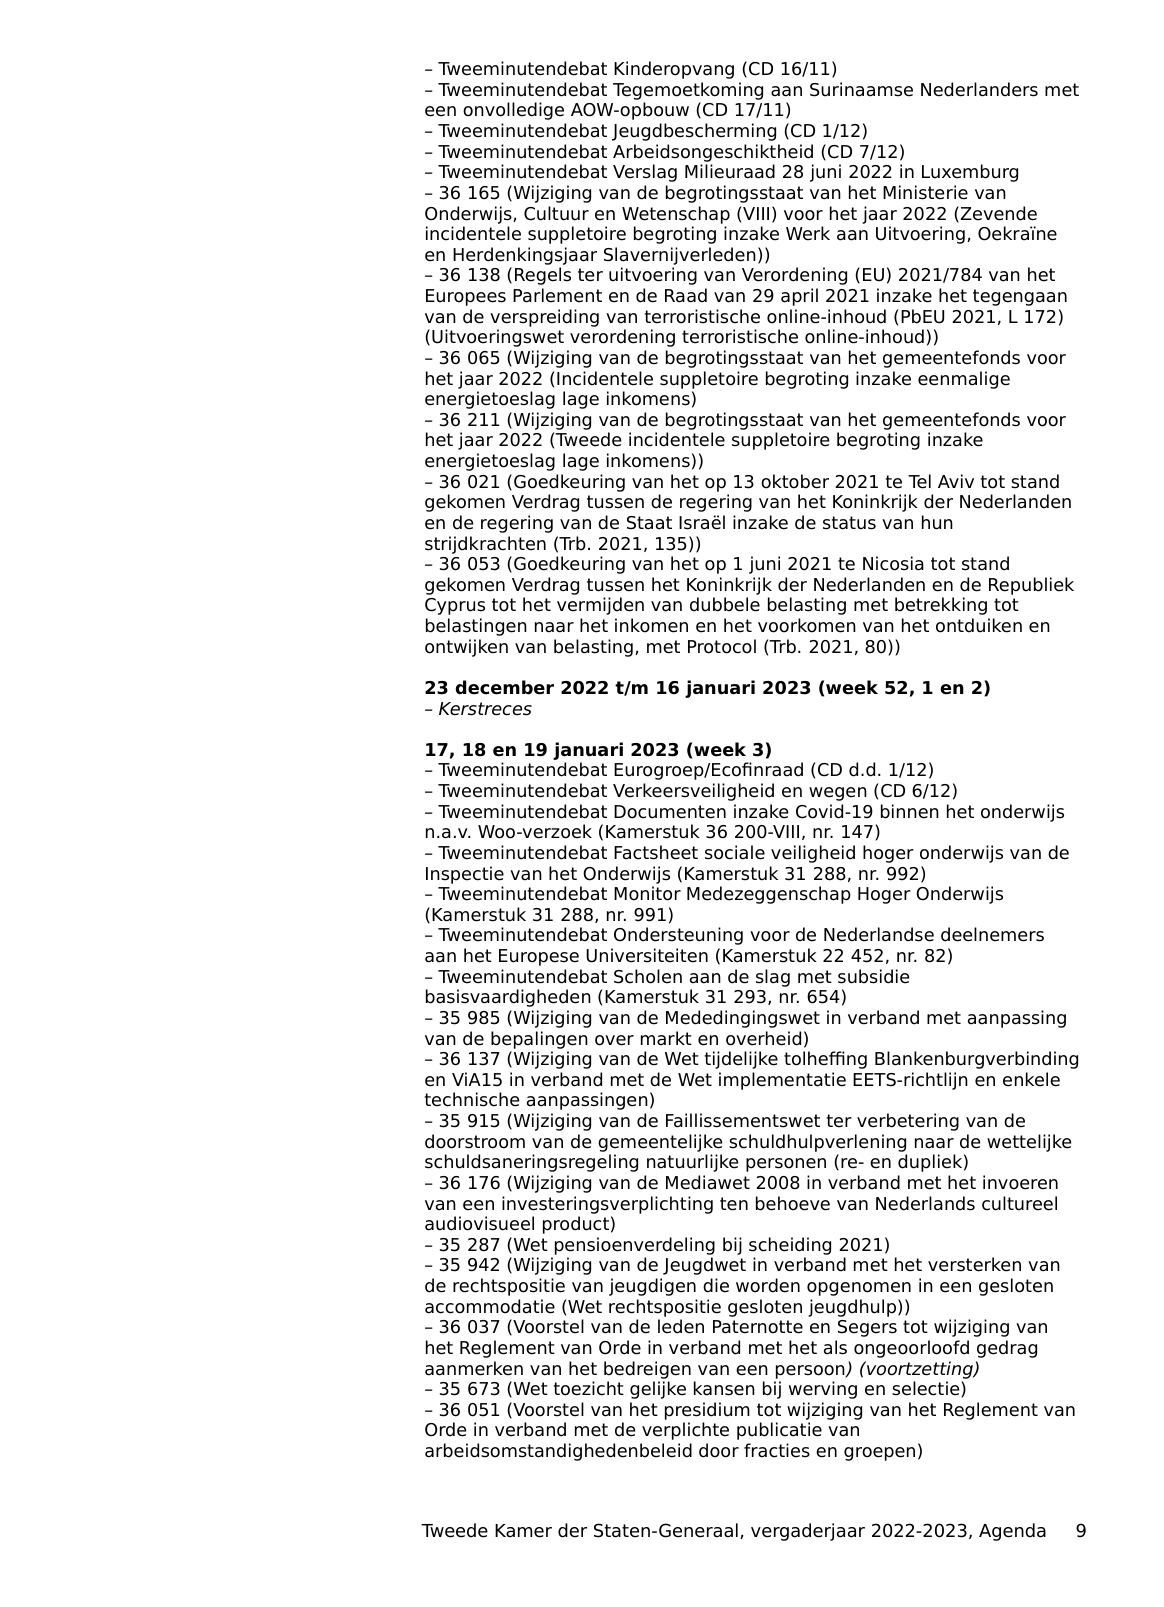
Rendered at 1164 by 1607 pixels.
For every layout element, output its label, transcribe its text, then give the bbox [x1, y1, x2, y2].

table_cell [77, 1049, 401, 1111]
table_cell – 35 942 (Wijziging van de Jeugdwet in verband met het versterken van de rechtspositie van jeugdigen die worden opgenomen in een gesloten accommodatie (Wet rechtspositie gesloten jeugdhulp)) [418, 1255, 1087, 1317]
table_cell – Tweeminutendebat Tegemoetkoming aan Surinaamse Nederlanders met een onvolledige AOW-opbouw (CD 17/11) [418, 80, 1087, 121]
table_cell [77, 781, 401, 802]
table_cell [401, 719, 418, 740]
table_cell [77, 719, 401, 740]
table_cell [77, 740, 401, 760]
table_cell – 36 176 (Wijziging van de Mediawet 2008 in verband met het invoeren van een investeringsverplichting ten behoeve van Nederlands cultureel audiovisueel product) [418, 1173, 1087, 1235]
table_cell [401, 142, 418, 162]
table_cell [401, 699, 418, 719]
table_cell – 36 037 (Voorstel van de leden Paternotte en Segers tot wijziging van het Reglement van Orde in verband met het als ongeoorloofd gedrag aanmerken van het bedreigen van een persoon) (voortzetting) [418, 1317, 1087, 1379]
table_cell [77, 678, 401, 698]
table_cell – 36 165 (Wijziging van de begrotingsstaat van het Ministerie van Onderwijs, Cultuur en Wetenschap (VIII) voor het jaar 2022 (Zevende incidentele suppletoire begroting inzake Werk aan Uitvoering, Oekraïne en Herdenkingsjaar Slavernijverleden)) [418, 183, 1087, 265]
table_cell [77, 1255, 401, 1317]
table_cell [418, 719, 1087, 740]
table_cell [77, 657, 401, 678]
table_cell [401, 1049, 418, 1111]
table_cell – 35 673 (Wet toezicht gelijke kansen bij werving en selectie) [418, 1379, 1087, 1400]
table_cell [401, 80, 418, 121]
table_cell [77, 410, 401, 472]
table_cell [77, 802, 401, 843]
table_cell – Kerstreces [418, 699, 1087, 719]
table_cell [77, 554, 401, 657]
table_cell – Tweeminutendebat Ondersteuning voor de Nederlandse deelnemers aan het Europese Universiteiten (Kamerstuk 22 452, nr. 82) [418, 925, 1087, 967]
table_cell [401, 183, 418, 265]
table_cell [401, 121, 418, 142]
table_cell [401, 802, 418, 843]
table_cell [401, 884, 418, 925]
table_cell [77, 265, 401, 348]
table_cell [77, 142, 401, 162]
table_cell – 35 287 (Wet pensioenverdeling bij scheiding 2021) [418, 1235, 1087, 1255]
table_cell [401, 925, 418, 967]
table_cell – 36 137 (Wijziging van de Wet tijdelijke tolheffing Blankenburgverbinding en ViA15 in verband met de Wet implementatie EETS-richtlijn en enkele technische aanpassingen) [418, 1049, 1087, 1111]
table_cell – Tweeminutendebat Eurogroep/Ecofinraad (CD d.d. 1/12) [418, 760, 1087, 781]
table_cell – Tweeminutendebat Factsheet sociale veiligheid hoger onderwijs van de Inspectie van het Onderwijs (Kamerstuk 31 288, nr. 992) [418, 843, 1087, 884]
table_cell [77, 760, 401, 781]
table_cell [401, 472, 418, 554]
table_cell 17, 18 en 19 januari 2023 (week 3) [418, 740, 1087, 760]
table_cell [77, 1317, 401, 1379]
table_cell [401, 967, 418, 1008]
table_cell [77, 1400, 401, 1462]
table_cell [77, 1008, 401, 1049]
table_cell [77, 80, 401, 121]
table_cell [401, 410, 418, 472]
table_cell [401, 1255, 418, 1317]
table_cell [77, 1111, 401, 1173]
table_cell [401, 678, 418, 698]
table_cell [77, 925, 401, 967]
table_cell – 36 211 (Wijziging van de begrotingsstaat van het gemeentefonds voor het jaar 2022 (Tweede incidentele suppletoire begroting inzake energietoeslag lage inkomens)) [418, 410, 1087, 472]
table_cell [77, 59, 401, 80]
table_cell – 35 985 (Wijziging van de Mededingingswet in verband met aanpassing van de bepalingen over markt en overheid) [418, 1008, 1087, 1049]
table_cell [77, 348, 401, 410]
table_cell – Tweeminutendebat Arbeidsongeschiktheid (CD 7/12) [418, 142, 1087, 162]
table_cell [401, 1317, 418, 1379]
table_cell [401, 657, 418, 678]
table_cell 23 december 2022 t/m 16 januari 2023 (week 52, 1 en 2) [418, 678, 1087, 698]
table_cell [401, 1008, 418, 1049]
table_cell – Tweeminutendebat Documenten inzake Covid-19 binnen het onderwijs n.a.v. Woo-verzoek (Kamerstuk 36 200-VIII, nr. 147) [418, 802, 1087, 843]
table_cell [77, 843, 401, 884]
table_cell – 35 915 (Wijziging van de Faillissementswet ter verbetering van de doorstroom van de gemeentelijke schuldhulpverlening naar de wettelijke schuldsaneringsregeling natuurlijke personen (re- en dupliek) [418, 1111, 1087, 1173]
table_cell – 36 021 (Goedkeuring van het op 13 oktober 2021 te Tel Aviv tot stand gekomen Verdrag tussen de regering van het Koninkrijk der Nederlanden en de regering van de Staat Israël inzake de status van hun strijdkrachten (Trb. 2021, 135)) [418, 472, 1087, 554]
table_cell – Tweeminutendebat Kinderopvang (CD 16/11) [418, 59, 1087, 80]
table_cell [418, 657, 1087, 678]
table_cell – 36 138 (Regels ter uitvoering van Verordening (EU) 2021/784 van het Europees Parlement en de Raad van 29 april 2021 inzake het tegengaan van de verspreiding van terroristische online-inhoud (PbEU 2021, L 172) (Uitvoeringswet verordening terroristische online-inhoud)) [418, 265, 1087, 348]
table_cell – 36 065 (Wijziging van de begrotingsstaat van het gemeentefonds voor het jaar 2022 (Incidentele suppletoire begroting inzake eenmalige energietoeslag lage inkomens) [418, 348, 1087, 410]
table_cell [401, 1235, 418, 1255]
table_cell – 36 051 (Voorstel van het presidium tot wijziging van het Reglement van Orde in verband met de verplichte publicatie van arbeidsomstandighedenbeleid door fracties en groepen) [418, 1400, 1087, 1462]
table_cell [401, 760, 418, 781]
table_cell – Tweeminutendebat Jeugdbescherming (CD 1/12) [418, 121, 1087, 142]
table_cell [401, 740, 418, 760]
table_cell [77, 1235, 401, 1255]
table_cell [77, 699, 401, 719]
table_cell [401, 1400, 418, 1462]
table_cell [77, 183, 401, 265]
table_cell [401, 59, 418, 80]
table_cell [401, 1379, 418, 1400]
table_cell [77, 472, 401, 554]
table_cell [77, 121, 401, 142]
table_cell [401, 781, 418, 802]
table_cell [401, 162, 418, 183]
table_cell – Tweeminutendebat Verkeersveiligheid en wegen (CD 6/12) [418, 781, 1087, 802]
table_cell – Tweeminutendebat Monitor Medezeggenschap Hoger Onderwijs (Kamerstuk 31 288, nr. 991) [418, 884, 1087, 925]
table_cell – Tweeminutendebat Scholen aan de slag met subsidie basisvaardigheden (Kamerstuk 31 293, nr. 654) [418, 967, 1087, 1008]
table_cell [401, 1173, 418, 1235]
table_cell – Tweeminutendebat Verslag Milieuraad 28 juni 2022 in Luxemburg [418, 162, 1087, 183]
table_cell [77, 967, 401, 1008]
table_cell – 36 053 (Goedkeuring van het op 1 juni 2021 te Nicosia tot stand gekomen Verdrag tussen het Koninkrijk der Nederlanden en de Republiek Cyprus tot het vermijden van dubbele belasting met betrekking tot belastingen naar het inkomen en het voorkomen van het ontduiken en ontwijken van belasting, met Protocol (Trb. 2021, 80)) [418, 554, 1087, 657]
table_cell [401, 348, 418, 410]
table_cell [77, 1173, 401, 1235]
table_cell [77, 884, 401, 925]
table_cell [401, 554, 418, 657]
table_cell [401, 265, 418, 348]
table_cell [77, 1379, 401, 1400]
table_cell [401, 1111, 418, 1173]
table_cell [77, 162, 401, 183]
table_cell [401, 843, 418, 884]
